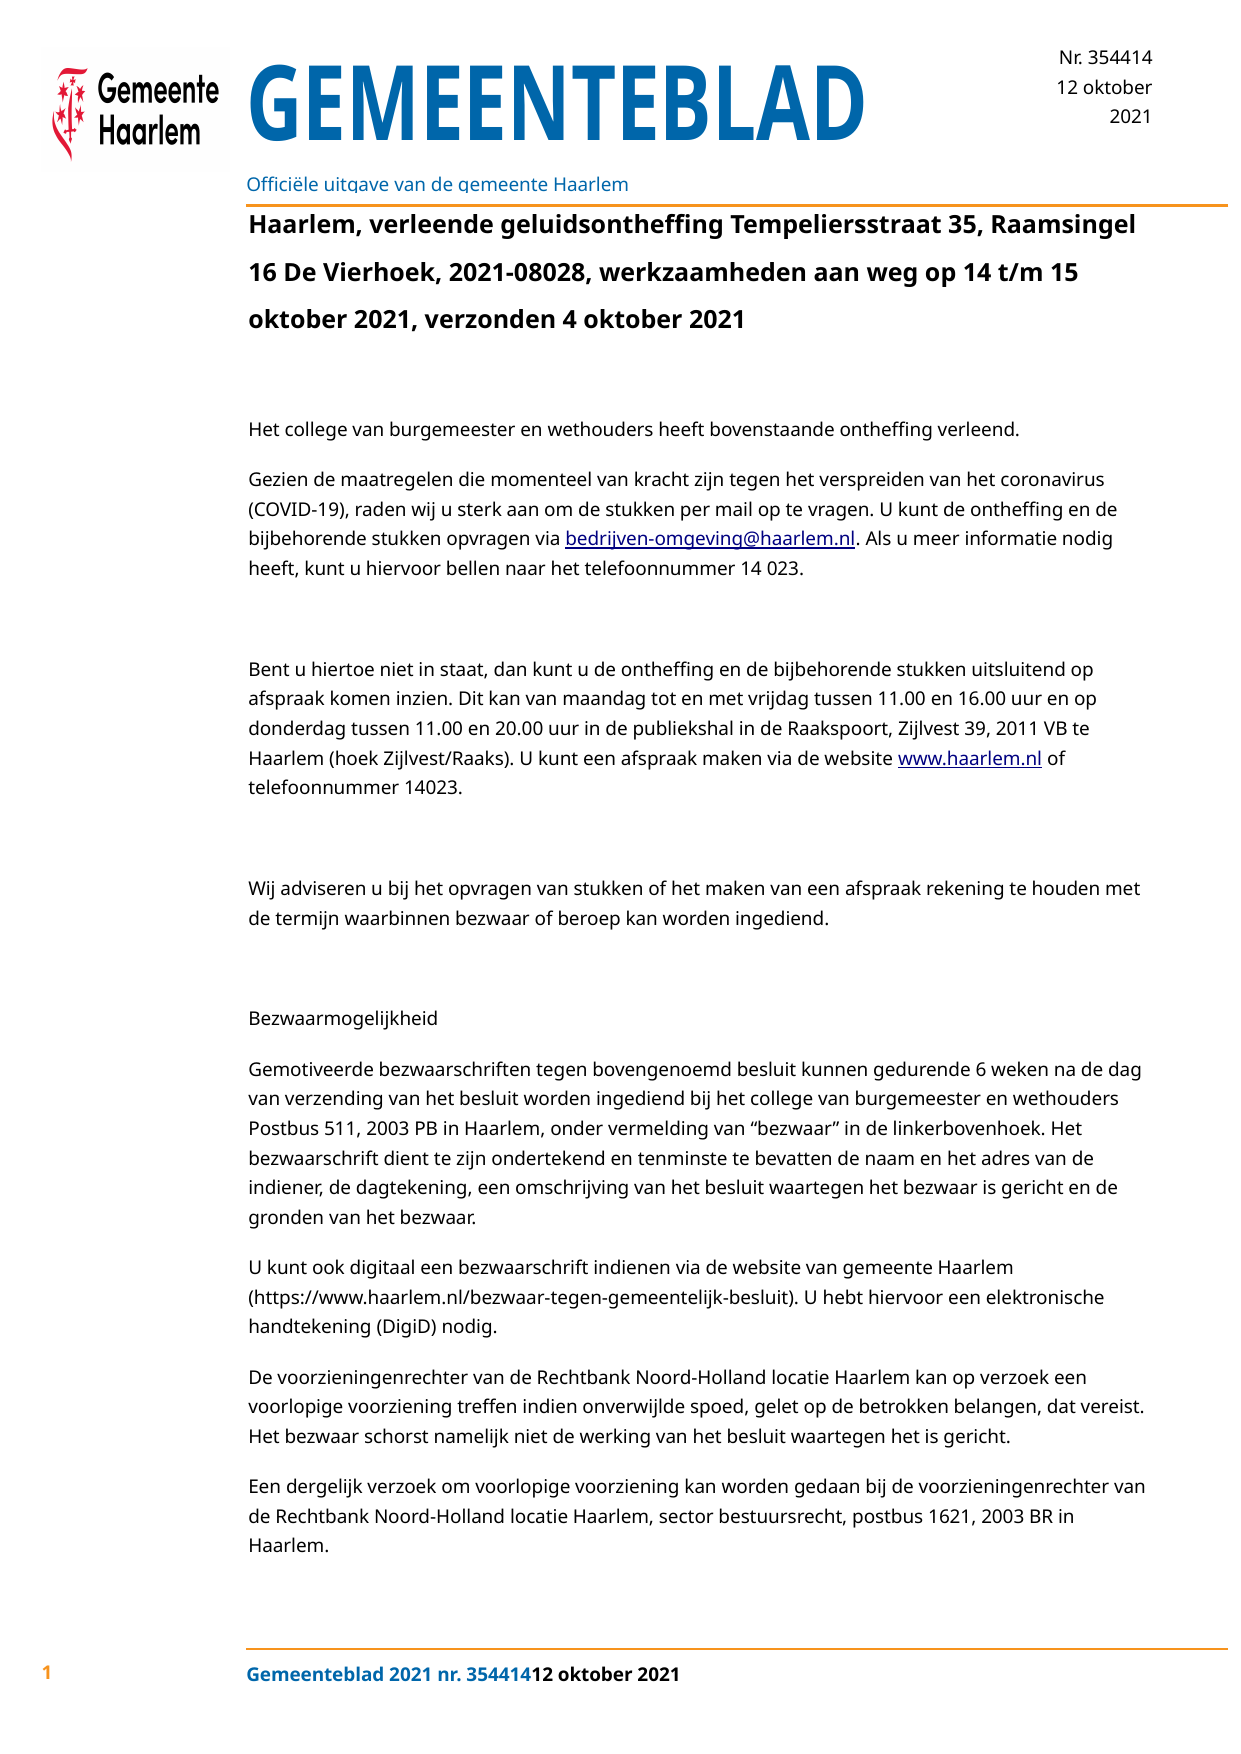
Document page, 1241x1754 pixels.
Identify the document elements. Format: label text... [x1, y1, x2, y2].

text Haarlem, verleende geluidsontheffing Tempeliersstraat 35, Raamsingel 16 De Vierhoek, 2021-08028, werkzaamheden aan weg op 14 t/m 15 oktober 2021, verzonden 4 oktober 2021 [248, 207, 1152, 336]
text De voorzieningenrechter van de Rechtbank Noord-Holland locatie Haarlem kan op verzoek een voorlopige voorziening treffen indien onverwijlde spoed, gelet op de betrokken belangen, dat vereist. Het bezwaar schorst namelijk niet de werking van het besluit waartegen het is gericht. [248, 1364, 1152, 1449]
text Gezien de maatregelen die momenteel van kracht zijn tegen het verspreiden van het coronavirus (COVID-19), raden wij u sterk aan om de stukken per mail op te vragen. U kunt de ontheffing en de bijbehorende stukken opvragen via bedrijven-omgeving@haarlem.nl. Als u meer informatie nodig heeft, kunt u hiervoor bellen naar het telefoonnummer 14 023. [248, 466, 1152, 581]
picture [41, 47, 231, 172]
text Het college van burgemeester en wethouders heeft bovenstaande ontheffing verleend. [248, 416, 1152, 442]
text Wij adviseren u bij het opvragen van stukken of het maken van een afspraak rekening te houden met de termijn waarbinnen bezwaar of beroep kan worden ingediend. [248, 875, 1152, 930]
text Gemotiveerde bezwaarschriften tegen bovengenoemd besluit kunnen gedurende 6 weken na de dag van verzending van het besluit worden ingediend bij het college van burgemeester en wethouders Postbus 511, 2003 PB in Haarlem, onder vermelding van “bezwaar” in de linkerbovenhoek. Het bezwaarschrift dient te zijn ondertekend en tenminste te bevatten de naam en het adres van de indiener, de dagtekening, een omschrijving van het besluit waartegen het bezwaar is gericht en de gronden van het bezwaar. [248, 1056, 1152, 1229]
text Bent u hiertoe niet in staat, dan kunt u de ontheffing en de bijbehorende stukken uitsluitend op afspraak komen inzien. Dit kan van maandag tot en met vrijdag tussen 11.00 en 16.00 uur en op donderdag tussen 11.00 en 20.00 uur in de publiekshal in de Raakspoort, Zijlvest 39, 2011 VB te Haarlem (hoek Zijlvest/Raaks). U kunt een afspraak maken via de website www.haarlem.nl of telefoonnummer 14023. [248, 656, 1152, 800]
text Een dergelijk verzoek om voorlopige voorziening kan worden gedaan bij de voorzieningenrechter van de Rechtbank Noord-Holland locatie Haarlem, sector bestuursrecht, postbus 1621, 2003 BR in Haarlem. [248, 1473, 1152, 1558]
text U kunt ook digitaal een bezwaarschrift indienen via de website van gemeente Haarlem (https://www.haarlem.nl/bezwaar-tegen-gemeentelijk-besluit). U hebt hiervoor een elektronische handtekening (DigiD) nodig. [248, 1254, 1152, 1339]
text Bezwaarmogelijkheid [248, 1006, 1152, 1031]
